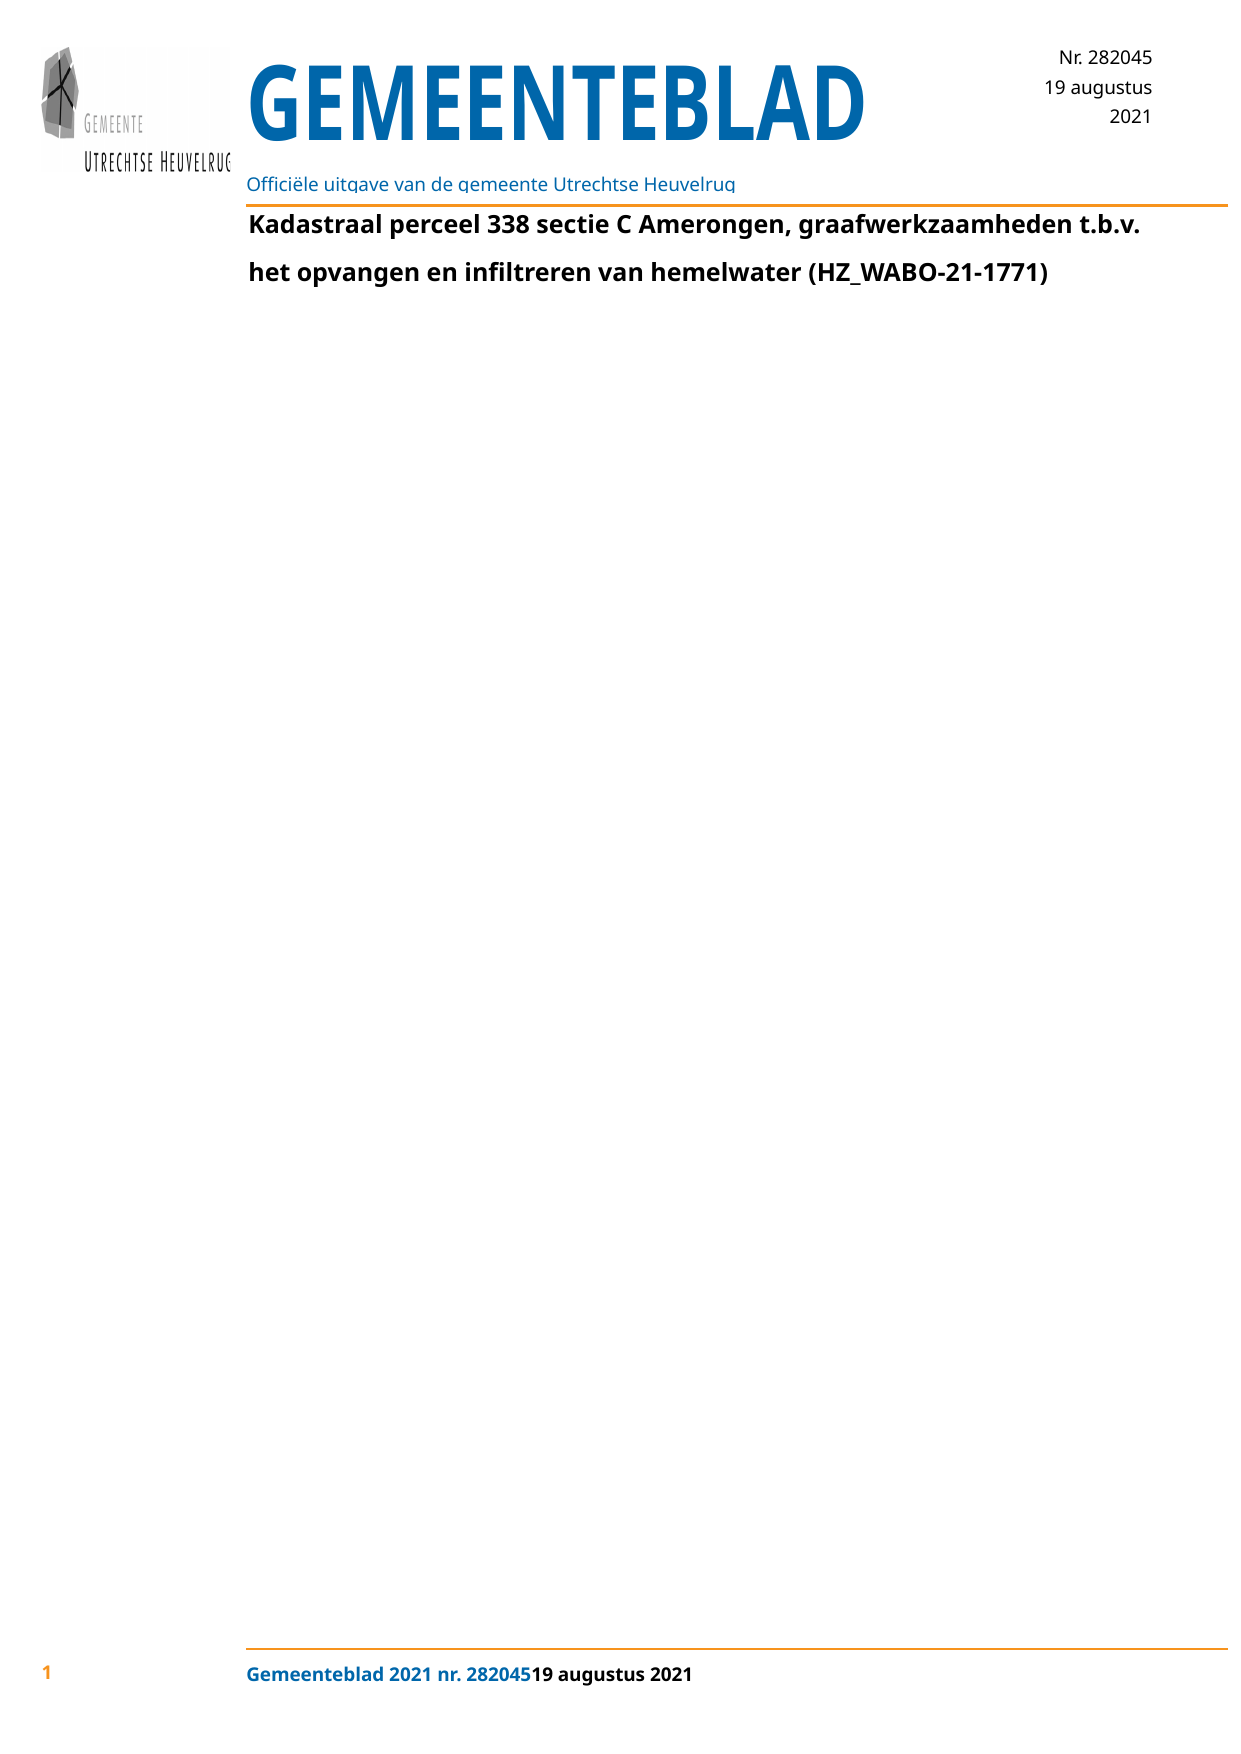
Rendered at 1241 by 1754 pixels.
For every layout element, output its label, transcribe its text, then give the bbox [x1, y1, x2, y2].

text Kadastraal perceel 338 sectie C Amerongen, graafwerkzaamheden t.b.v. het opvangen en infiltreren van hemelwater (HZ_WABO-21-1771) [248, 207, 1152, 288]
picture [41, 47, 231, 172]
